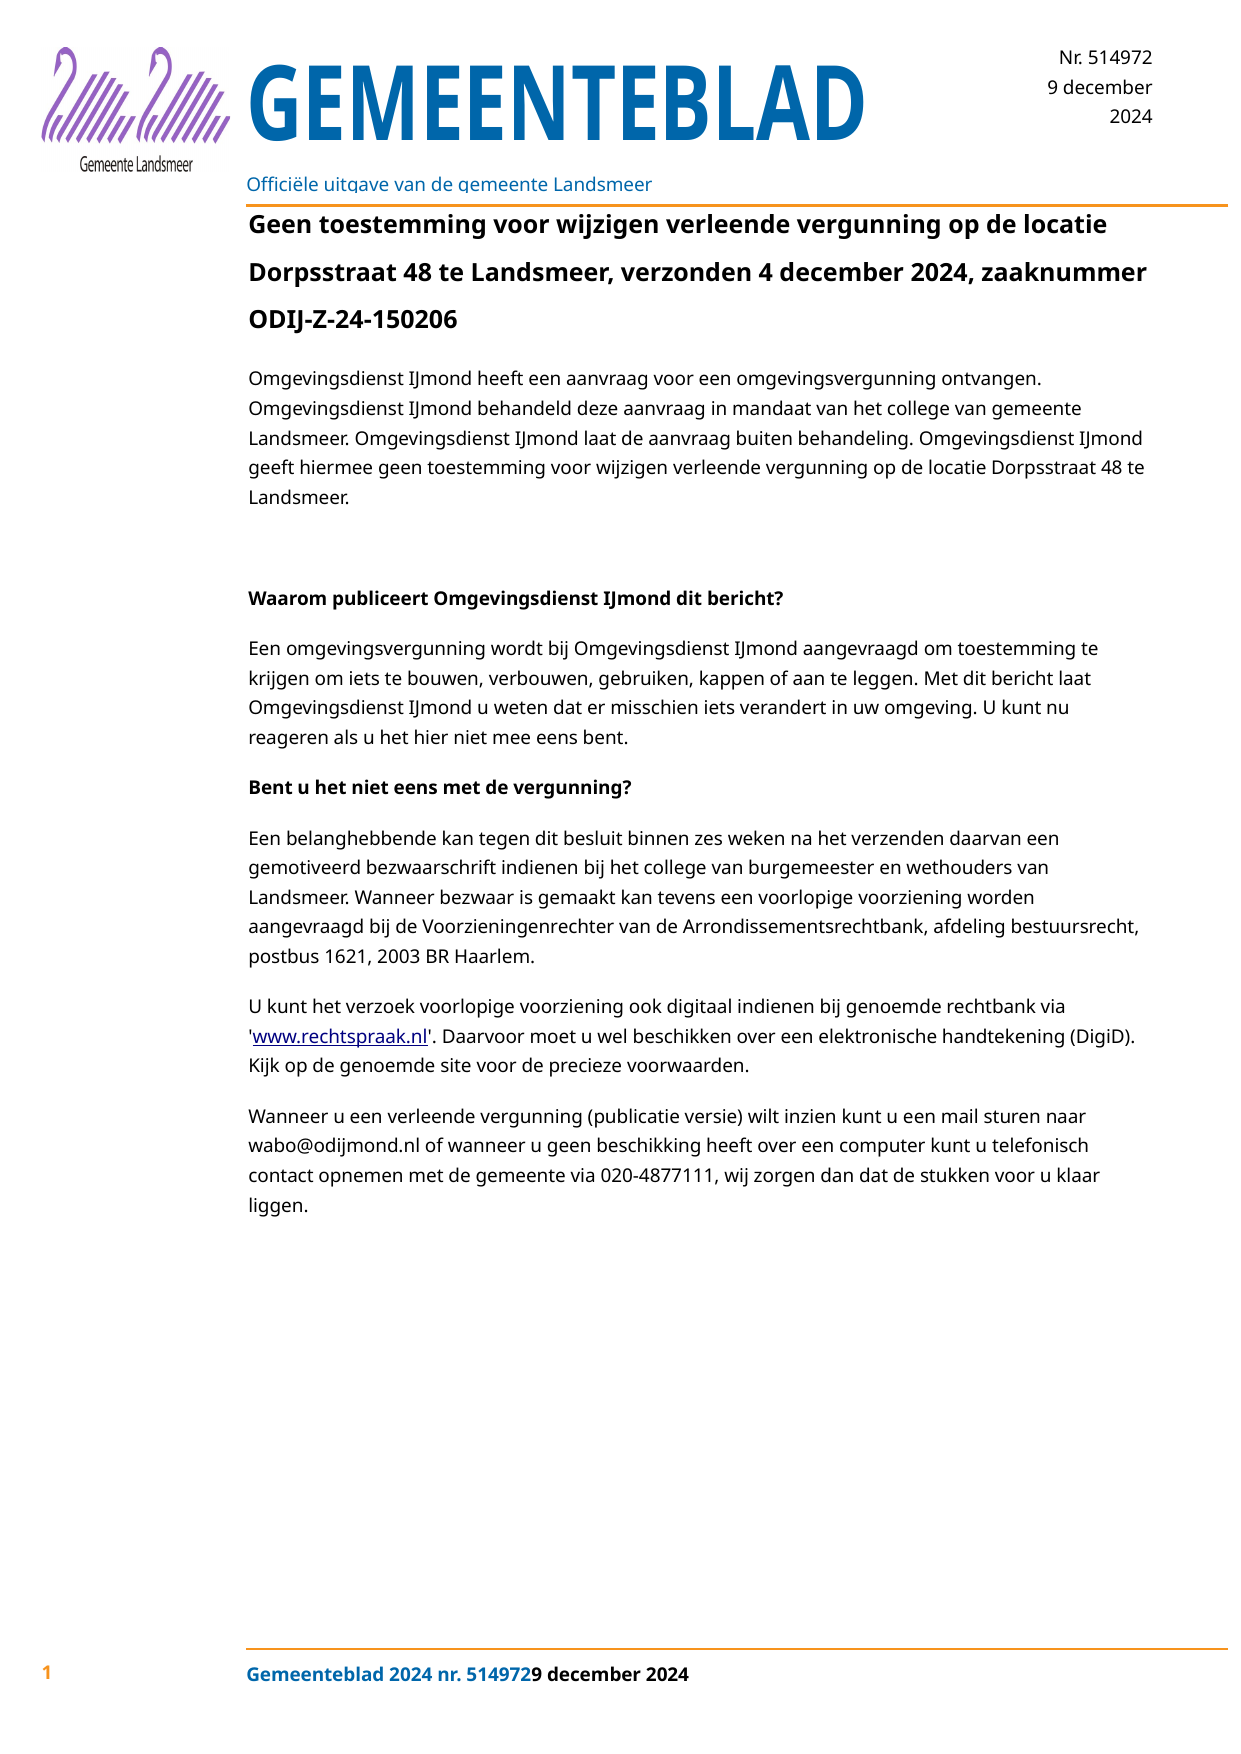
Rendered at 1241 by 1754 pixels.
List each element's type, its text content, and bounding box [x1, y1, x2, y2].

text Een omgevingsvergunning wordt bij Omgevingsdienst IJmond aangevraagd om toestemming te krijgen om iets te bouwen, verbouwen, gebruiken, kappen of aan te leggen. Met dit bericht laat Omgevingsdienst IJmond u weten dat er misschien iets verandert in uw omgeving. U kunt nu reageren als u het hier niet mee eens bent. [248, 635, 1152, 749]
text Bent u het niet eens met de vergunning? [248, 774, 1152, 800]
text Omgevingsdienst IJmond heeft een aanvraag voor een omgevingsvergunning ontvangen. Omgevingsdienst IJmond behandeld deze aanvraag in mandaat van het college van gemeente Landsmeer. Omgevingsdienst IJmond laat de aanvraag buiten behandeling. Omgevingsdienst IJmond geeft hiermee geen toestemming voor wijzigen verleende vergunning op de locatie Dorpsstraat 48 te Landsmeer. [248, 366, 1152, 509]
text Een belanghebbende kan tegen dit besluit binnen zes weken na het verzenden daarvan een gemotiveerd bezwaarschrift indienen bij het college van burgemeester en wethouders van Landsmeer. Wanneer bezwaar is gemaakt kan tevens een voorlopige voorziening worden aangevraagd bij de Voorzieningenrechter van de Arrondissementsrechtbank, afdeling bestuursrecht, postbus 1621, 2003 BR Haarlem. [248, 825, 1152, 969]
text U kunt het verzoek voorlopige voorziening ook digitaal indienen bij genoemde rechtbank via 'www.rechtspraak.nl'. Daarvoor moet u wel beschikken over een elektronische handtekening (DigiD). Kijk op de genoemde site voor de precieze voorwaarden. [248, 993, 1152, 1078]
picture [41, 47, 231, 172]
text Geen toestemming voor wijzigen verleende vergunning op de locatie Dorpsstraat 48 te Landsmeer, verzonden 4 december 2024, zaaknummer ODIJ-Z-24-150206 [248, 207, 1152, 336]
text Waarom publiceert Omgevingsdienst IJmond dit bericht? [248, 585, 1152, 610]
text Wanneer u een verleende vergunning (publicatie versie) wilt inzien kunt u een mail sturen naar wabo@odijmond.nl of wanneer u geen beschikking heeft over een computer kunt u telefonisch contact opnemen met de gemeente via 020-4877111, wij zorgen dan dat de stukken voor u klaar liggen. [248, 1103, 1152, 1217]
